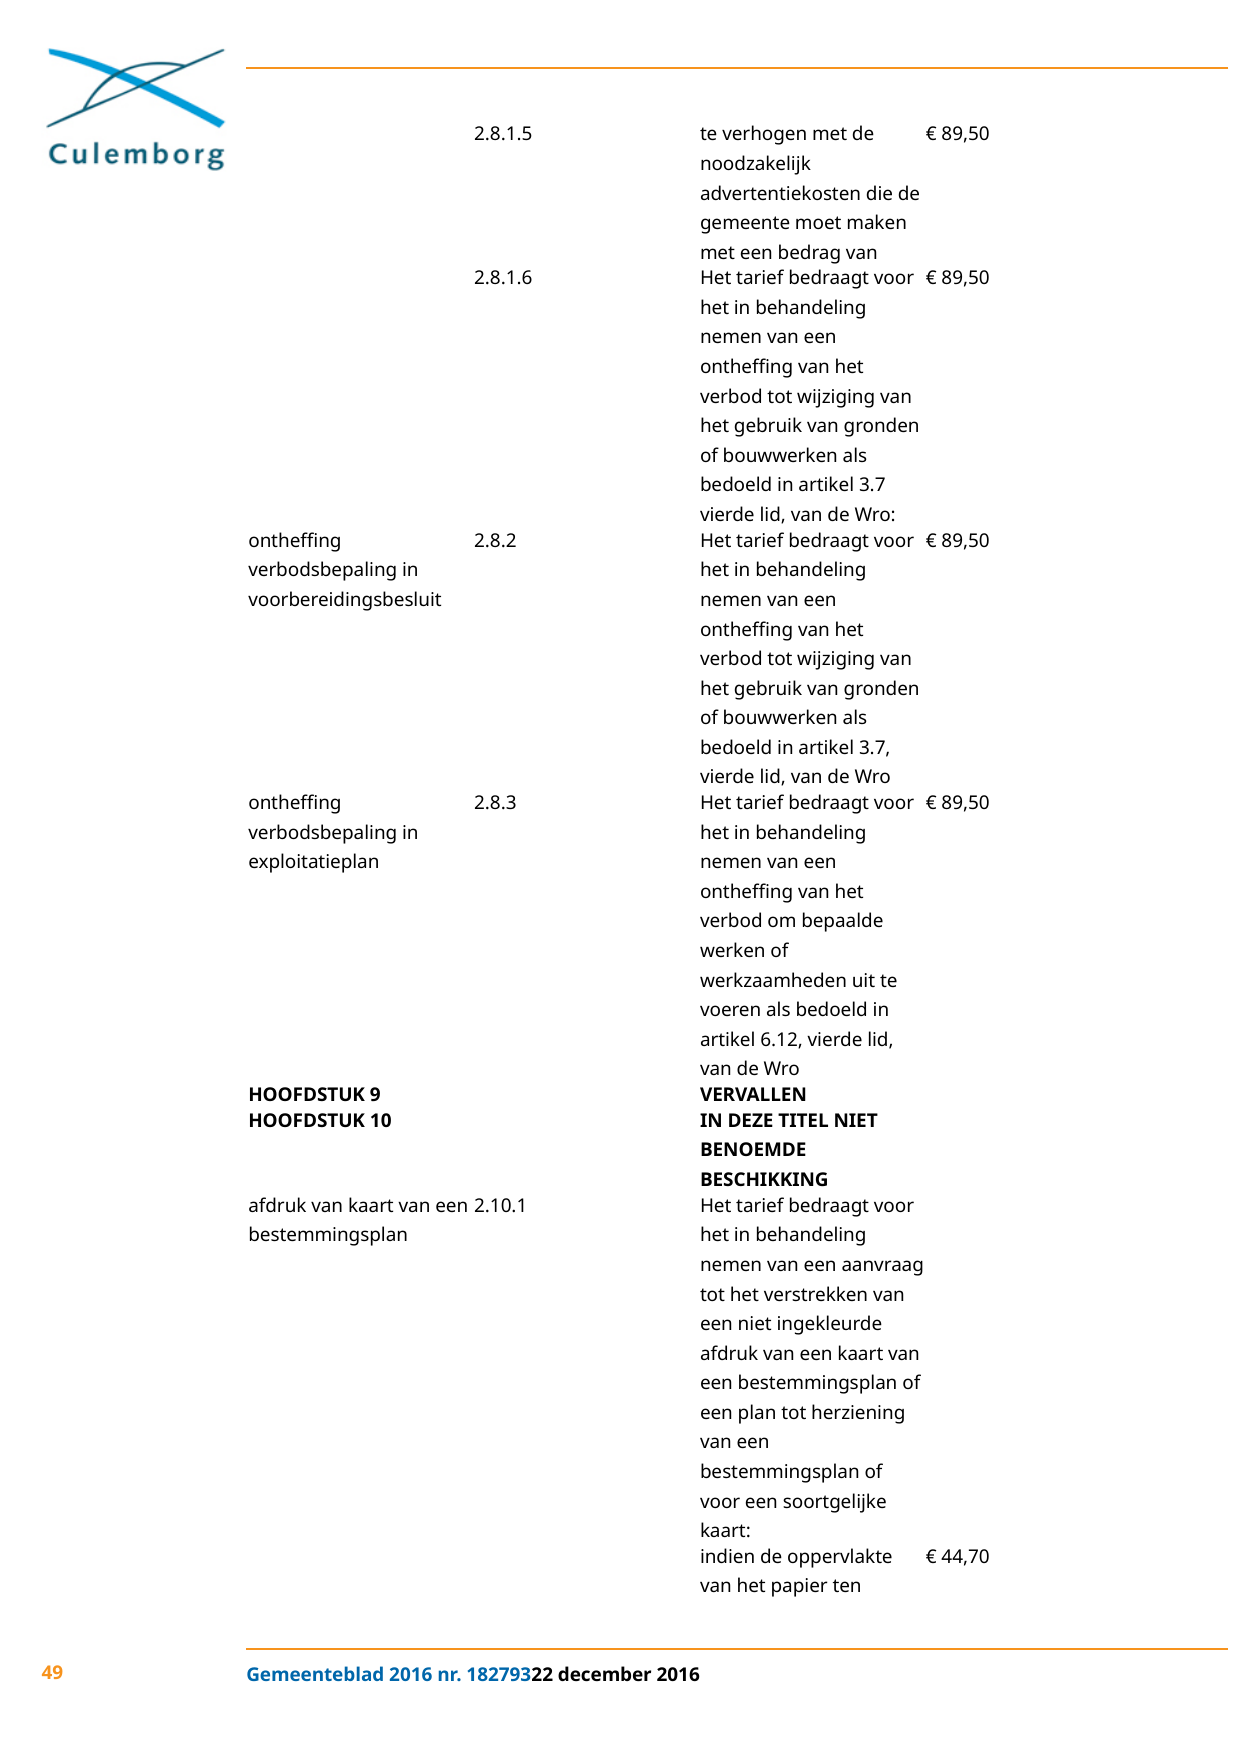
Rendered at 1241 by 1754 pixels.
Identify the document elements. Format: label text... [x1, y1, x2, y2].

table_cell [474, 95, 700, 121]
table_cell ontheffing verbodsbepaling in exploitatieplan [248, 789, 474, 1081]
table_cell [248, 265, 474, 527]
table_cell HOOFDSTUK 10 [248, 1107, 474, 1192]
table_cell ontheffing verbodsbepaling in voorbereidingsbesluit [248, 527, 474, 789]
table_cell 2.8.1.6 [474, 265, 700, 527]
table_cell IN DEZE TITEL NIET BENOEMDE BESCHIKKING [700, 1107, 926, 1192]
table_cell VERVALLEN [700, 1081, 926, 1107]
table_cell [248, 121, 474, 264]
table_cell Het tarief bedraagt voor het in behandeling nemen van een ontheffing van het verbod tot wijziging van het gebruik van gronden of bouwwerken als bedoeld in artikel 3.7, vierde lid, van de Wro [700, 527, 926, 789]
table_cell 2.8.2 [474, 527, 700, 789]
table_cell 2.8.3 [474, 789, 700, 1081]
table_cell € 89,50 [926, 121, 1152, 264]
table_cell 2.10.1 [474, 1192, 700, 1543]
table_cell Het tarief bedraagt voor het in behandeling nemen van een ontheffing van het verbod tot wijziging van het gebruik van gronden of bouwwerken als bedoeld in artikel 3.7 vierde lid, van de Wro: [700, 265, 926, 527]
table_cell € 89,50 [926, 527, 1152, 789]
table_cell [926, 95, 1152, 121]
table_cell € 89,50 [926, 789, 1152, 1081]
table_cell indien de oppervlakte van het papier ten [700, 1543, 926, 1598]
table_cell [248, 1543, 474, 1598]
table_cell Het tarief bedraagt voor het in behandeling nemen van een aanvraag tot het verstrekken van een niet ingekleurde afdruk van een kaart van een bestemmingsplan of een plan tot herziening van een bestemmingsplan of voor een soortgelijke kaart: [700, 1192, 926, 1543]
table_cell Het tarief bedraagt voor het in behandeling nemen van een ontheffing van het verbod om bepaalde werken of werkzaamheden uit te voeren als bedoeld in artikel 6.12, vierde lid, van de Wro [700, 789, 926, 1081]
table_cell [474, 1081, 700, 1107]
table_cell te verhogen met de noodzakelijk advertentiekosten die de gemeente moet maken met een bedrag van [700, 121, 926, 264]
table_cell [926, 1081, 1152, 1107]
table_cell afdruk van kaart van een bestemmingsplan [248, 1192, 474, 1543]
table_cell [474, 1543, 700, 1598]
table_cell [926, 1107, 1152, 1192]
table_cell [926, 1192, 1152, 1543]
table_cell 2.8.1.5 [474, 121, 700, 264]
picture [41, 47, 231, 172]
table_cell € 44,70 [926, 1543, 1152, 1598]
table_cell € 89,50 [926, 265, 1152, 527]
table_cell [474, 1107, 700, 1192]
table_cell [248, 95, 474, 121]
table_cell HOOFDSTUK 9 [248, 1081, 474, 1107]
